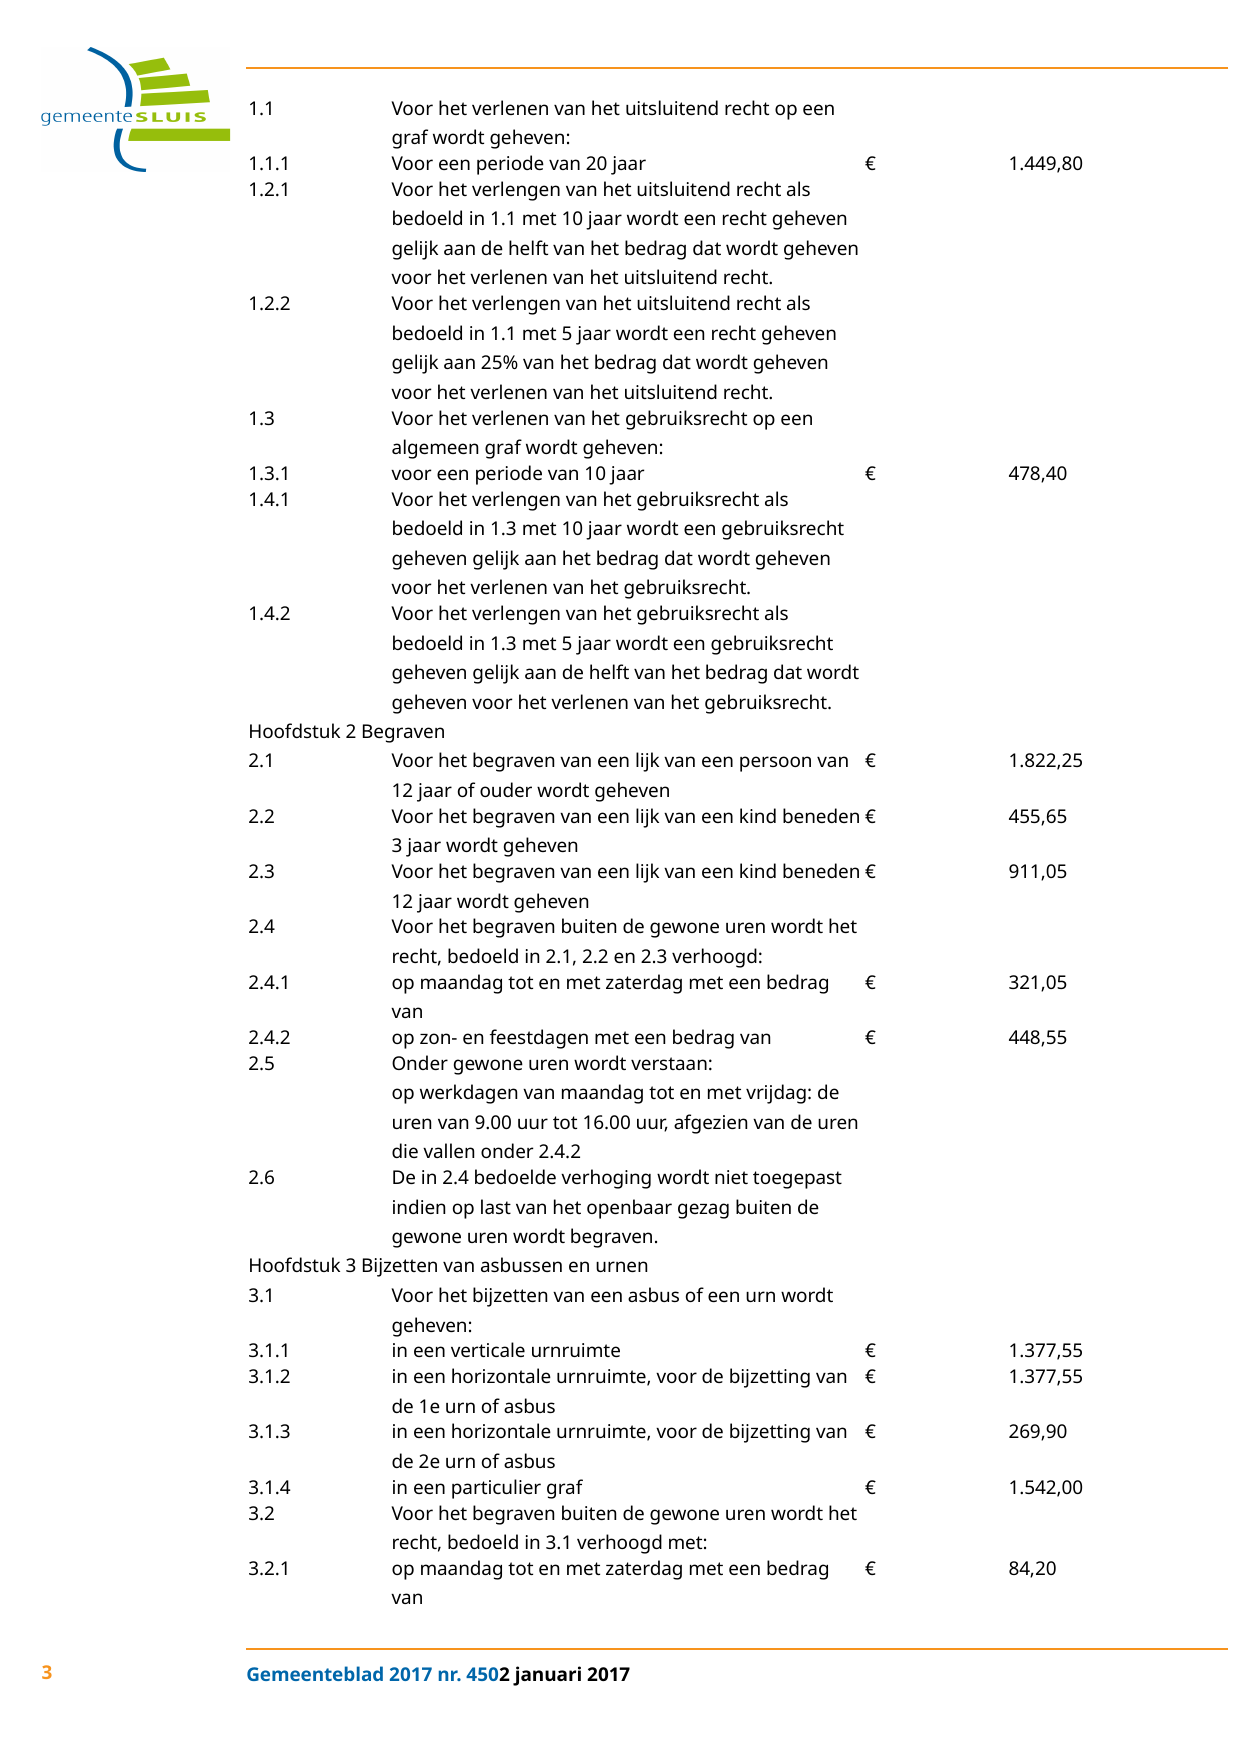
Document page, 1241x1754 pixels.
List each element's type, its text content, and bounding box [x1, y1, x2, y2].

table_cell in een horizontale urnruimte, voor de bijzetting van de 2e urn of asbus [391, 1419, 865, 1474]
table_cell 3.1.2 [248, 1363, 391, 1419]
table_header Voor het verlenen van het uitsluitend recht op een graf wordt geheven: [391, 95, 865, 150]
table_cell [865, 600, 1008, 715]
table_cell € [865, 1338, 1008, 1363]
table_cell 2.4.1 [248, 969, 391, 1024]
table_cell [1008, 1050, 1152, 1164]
table_cell [865, 1500, 1008, 1555]
table_cell 3.1.4 [248, 1474, 391, 1500]
table_cell Voor het verlengen van het gebruiksrecht als bedoeld in 1.3 met 10 jaar wordt een gebruiksrecht geheven gelijk aan het bedrag dat wordt geheven voor het verlenen van het gebruiksrecht. [391, 486, 865, 600]
table_cell in een horizontale urnruimte, voor de bijzetting van de 1e urn of asbus [391, 1363, 865, 1419]
table_cell [865, 405, 1008, 460]
table_cell 2.4 [248, 914, 391, 969]
table_cell [865, 914, 1008, 969]
table_cell [1008, 486, 1152, 600]
table_cell Voor het begraven van een lijk van een kind beneden 3 jaar wordt geheven [391, 803, 865, 858]
table_header 3.1 [248, 1282, 391, 1338]
text Hoofdstuk 2 Begraven [248, 718, 1152, 744]
table_cell [1008, 405, 1152, 460]
table_cell 478,40 [1008, 460, 1152, 486]
picture [41, 47, 231, 172]
table_cell op maandag tot en met zaterdag met een bedrag van [391, 969, 865, 1024]
table_cell 1.3.1 [248, 460, 391, 486]
table_cell € [865, 1555, 1008, 1610]
table_cell 3.1.1 [248, 1338, 391, 1363]
table_cell 1.3 [248, 405, 391, 460]
table_cell € [865, 858, 1008, 914]
table_header [1008, 1282, 1152, 1338]
table_cell Voor het begraven buiten de gewone uren wordt het recht, bedoeld in 2.1, 2.2 en 2.3 verhoogd: [391, 914, 865, 969]
table_cell op zon- en feestdagen met een bedrag van [391, 1024, 865, 1050]
table_cell € [865, 1363, 1008, 1419]
table_cell 269,90 [1008, 1419, 1152, 1474]
table_cell voor een periode van 10 jaar [391, 460, 865, 486]
table_cell € [865, 1474, 1008, 1500]
table_cell Voor het verlenen van het gebruiksrecht op een algemeen graf wordt geheven: [391, 405, 865, 460]
table_cell Voor het begraven van een lijk van een kind beneden 12 jaar wordt geheven [391, 858, 865, 914]
table_cell 455,65 [1008, 803, 1152, 858]
table_cell 2.4.2 [248, 1024, 391, 1050]
table_header 2.1 [248, 748, 391, 803]
table_header Voor het begraven van een lijk van een persoon van 12 jaar of ouder wordt geheven [391, 748, 865, 803]
table_cell 84,20 [1008, 1555, 1152, 1610]
table_cell in een particulier graf [391, 1474, 865, 1500]
table_cell [1008, 1165, 1152, 1249]
table_cell 3.2.1 [248, 1555, 391, 1610]
table_cell [865, 1165, 1008, 1249]
table_cell [865, 290, 1008, 405]
table_cell Voor een periode van 20 jaar [391, 150, 865, 176]
table_cell op maandag tot en met zaterdag met een bedrag van [391, 1555, 865, 1610]
table_cell 2.5 [248, 1050, 391, 1164]
table_cell [865, 176, 1008, 290]
table_cell 1.2.2 [248, 290, 391, 405]
table_cell 3.1.3 [248, 1419, 391, 1474]
table_cell [1008, 176, 1152, 290]
table_cell [1008, 290, 1152, 405]
table_cell 1.2.1 [248, 176, 391, 290]
table_cell in een verticale urnruimte [391, 1338, 865, 1363]
text Hoofdstuk 3 Bijzetten van asbussen en urnen [248, 1253, 1152, 1278]
table_header € [865, 748, 1008, 803]
table_cell € [865, 150, 1008, 176]
table_cell 321,05 [1008, 969, 1152, 1024]
table_header [865, 95, 1008, 150]
table_cell [1008, 914, 1152, 969]
table_cell € [865, 969, 1008, 1024]
table_cell 3.2 [248, 1500, 391, 1555]
table_cell € [865, 803, 1008, 858]
table_cell 1.377,55 [1008, 1363, 1152, 1419]
table_cell € [865, 1419, 1008, 1474]
table_cell 2.3 [248, 858, 391, 914]
table_cell 2.6 [248, 1165, 391, 1249]
table_cell 1.4.2 [248, 600, 391, 715]
table_header [1008, 95, 1152, 150]
table_cell 2.2 [248, 803, 391, 858]
table_cell Voor het verlengen van het uitsluitend recht als bedoeld in 1.1 met 10 jaar wordt een recht geheven gelijk aan de helft van het bedrag dat wordt geheven voor het verlenen van het uitsluitend recht. [391, 176, 865, 290]
table_cell [865, 486, 1008, 600]
table_cell 1.449,80 [1008, 150, 1152, 176]
table_cell 911,05 [1008, 858, 1152, 914]
table_cell [1008, 600, 1152, 715]
table_cell [865, 1050, 1008, 1164]
table_header 1.822,25 [1008, 748, 1152, 803]
table_header [865, 1282, 1008, 1338]
table_cell 1.1.1 [248, 150, 391, 176]
table_cell Voor het begraven buiten de gewone uren wordt het recht, bedoeld in 3.1 verhoogd met: [391, 1500, 865, 1555]
table_cell 448,55 [1008, 1024, 1152, 1050]
table_cell Voor het verlengen van het gebruiksrecht als bedoeld in 1.3 met 5 jaar wordt een gebruiksrecht geheven gelijk aan de helft van het bedrag dat wordt geheven voor het verlenen van het gebruiksrecht. [391, 600, 865, 715]
table_cell Voor het verlengen van het uitsluitend recht als bedoeld in 1.1 met 5 jaar wordt een recht geheven gelijk aan 25% van het bedrag dat wordt geheven voor het verlenen van het uitsluitend recht. [391, 290, 865, 405]
table_cell 1.4.1 [248, 486, 391, 600]
table_cell [1008, 1500, 1152, 1555]
table_cell € [865, 1024, 1008, 1050]
table_cell Onder gewone uren wordt verstaan: op werkdagen van maandag tot en met vrijdag: de uren van 9.00 uur tot 16.00 uur, afgezien van de uren die vallen onder 2.4.2 [391, 1050, 865, 1164]
table_cell 1.542,00 [1008, 1474, 1152, 1500]
table_cell € [865, 460, 1008, 486]
table_header Voor het bijzetten van een asbus of een urn wordt geheven: [391, 1282, 865, 1338]
table_cell 1.377,55 [1008, 1338, 1152, 1363]
table_header 1.1 [248, 95, 391, 150]
table_cell De in 2.4 bedoelde verhoging wordt niet toegepast indien op last van het openbaar gezag buiten de gewone uren wordt begraven. [391, 1165, 865, 1249]
